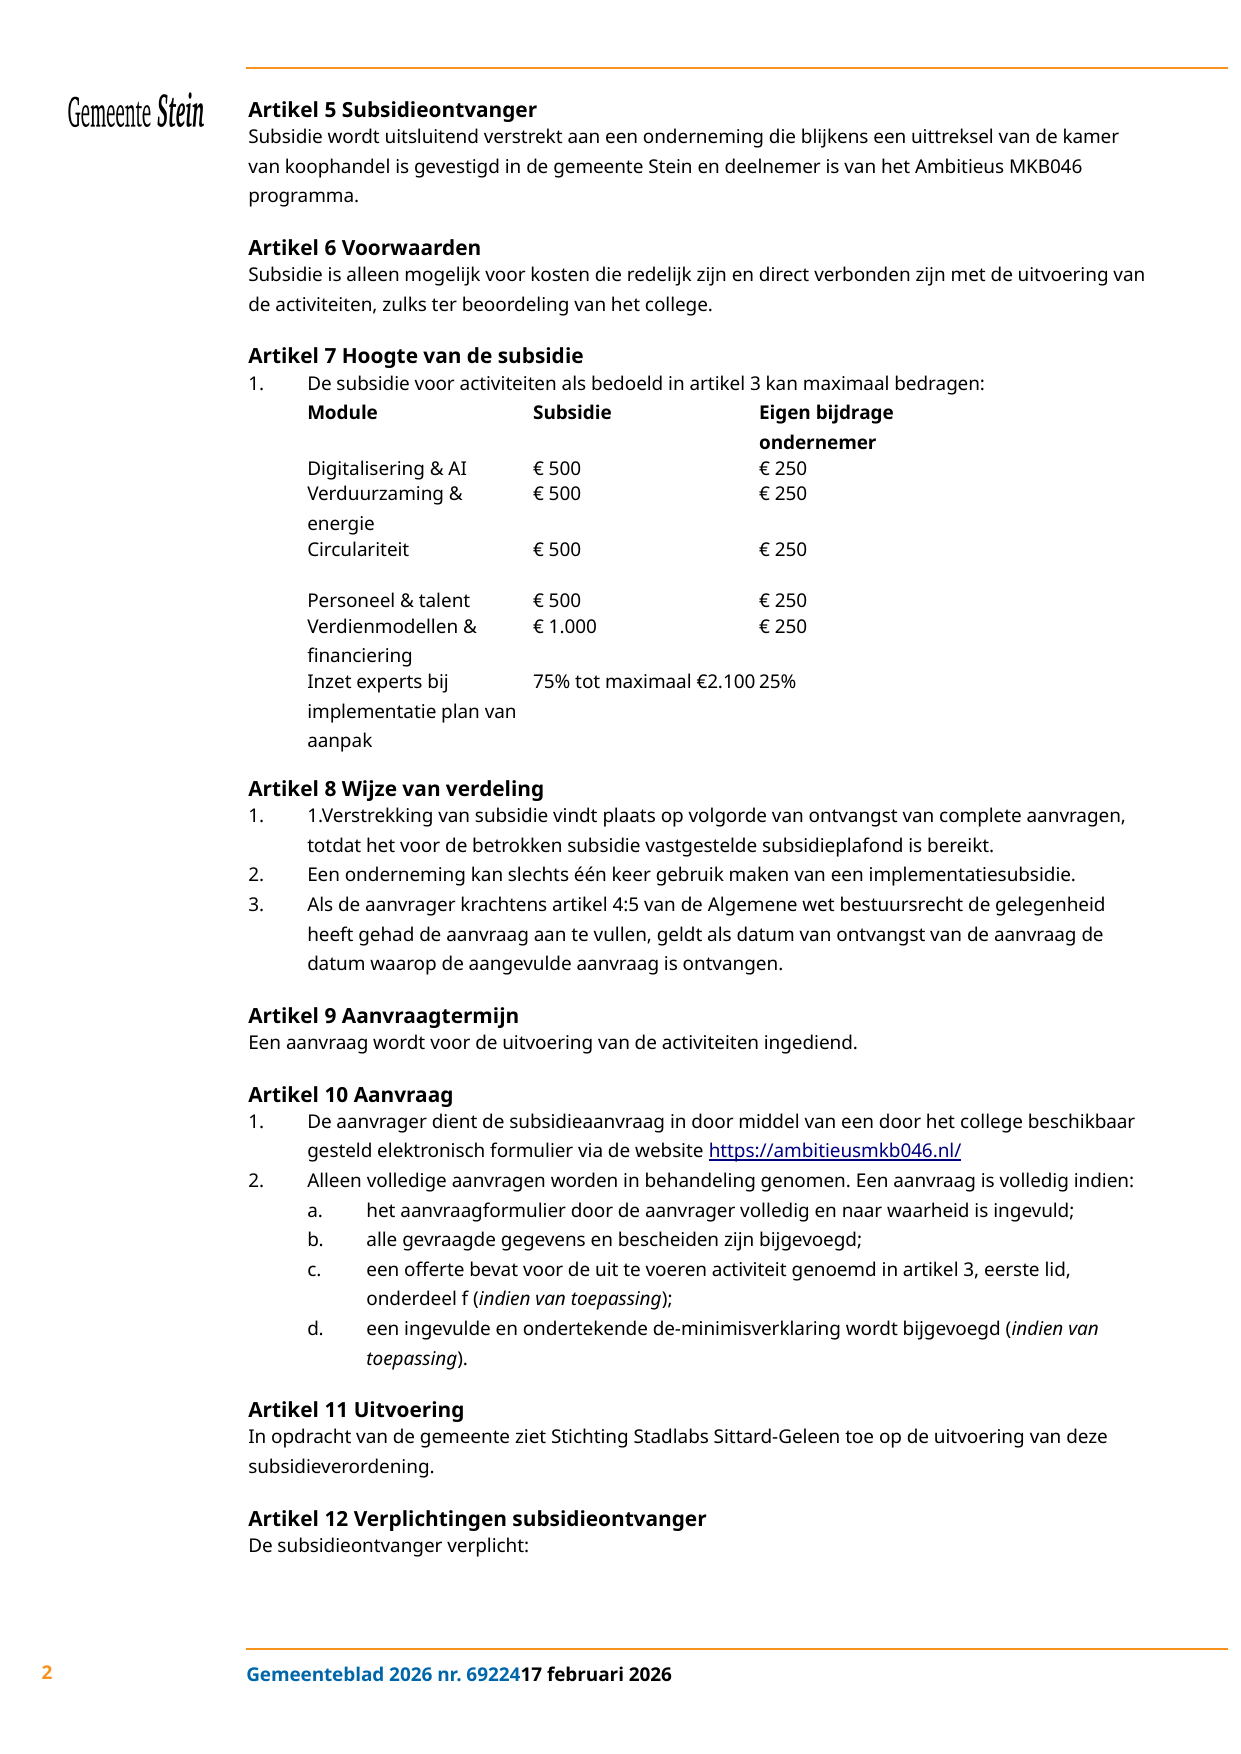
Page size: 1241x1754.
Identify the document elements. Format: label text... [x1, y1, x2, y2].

table_cell € 500 [533, 587, 759, 613]
table_cell € 500 [533, 480, 759, 536]
text Artikel 5 Subsidieontvanger [248, 95, 1152, 123]
text De subsidieontvanger verplicht: [248, 1532, 1152, 1558]
text Artikel 11 Uitvoering [248, 1395, 1152, 1424]
table_cell € 250 [759, 536, 985, 587]
table_cell [985, 613, 1211, 668]
table_cell € 500 [533, 536, 759, 587]
picture [41, 47, 231, 172]
list Alleen volledige aanvragen worden in behandeling genomen. Een aanvraag is volledig indien: [248, 1167, 1152, 1193]
table_header [985, 399, 1211, 455]
text Artikel 8 Wijze van verdeling [248, 774, 1152, 802]
table_cell € 250 [759, 480, 985, 536]
table_cell Verduurzaming & energie [307, 480, 533, 536]
text Artikel 7 Hoogte van de subsidie [248, 341, 1152, 370]
table_cell € 250 [759, 587, 985, 613]
table_cell [985, 536, 1211, 561]
list het aanvraagformulier door de aanvrager volledig en naar waarheid is ingevuld; [307, 1197, 1152, 1223]
list een offerte bevat voor de uit te voeren activiteit genoemd in artikel 3, eerste lid, onderdeel f (indien van toepassing); [307, 1256, 1152, 1311]
list De aanvrager dient de subsidieaanvraag in door middel van een door het college beschikbaar gesteld elektronisch formulier via de website https://ambitieusmkb046.nl/ [248, 1108, 1152, 1163]
list Als de aanvrager krachtens artikel 4:5 van de Algemene wet bestuursrecht de gelegenheid heeft gehad de aanvraag aan te vullen, geldt als datum van ontvangst van de aanvraag de datum waarop de aangevulde aanvraag is ontvangen. [248, 891, 1152, 976]
table_cell Circulariteit [307, 536, 533, 587]
text Een aanvraag wordt voor de uitvoering van de activiteiten ingediend. [248, 1029, 1152, 1055]
table_cell [985, 587, 1211, 613]
table_cell [985, 480, 1211, 536]
table_cell Inzet experts bij implementatie plan van aanpak [307, 668, 533, 753]
text Artikel 6 Voorwaarden [248, 233, 1152, 261]
table_cell Personeel & talent [307, 587, 533, 613]
table_cell [985, 668, 1211, 753]
table_cell Verdienmodellen & financiering [307, 613, 533, 668]
table_header Module [307, 399, 533, 455]
table_cell 25% [759, 668, 985, 753]
list De subsidie voor activiteiten als bedoeld in artikel 3 kan maximaal bedragen: [248, 370, 1152, 395]
table_header Eigen bijdrage ondernemer [759, 399, 985, 455]
text Subsidie wordt uitsluitend verstrekt aan een onderneming die blijkens een uittreksel van de kamer van koophandel is gevestigd in de gemeente Stein en deelnemer is van het Ambitieus MKB046 programma. [248, 123, 1152, 208]
table_cell € 250 [759, 613, 985, 668]
table_cell € 500 [533, 455, 759, 480]
table_cell € 250 [759, 455, 985, 480]
text Subsidie is alleen mogelijk voor kosten die redelijk zijn en direct verbonden zijn met de uitvoering van de activiteiten, zulks ter beoordeling van het college. [248, 261, 1152, 317]
table_header Subsidie [533, 399, 759, 455]
table_cell € 1.000 [533, 613, 759, 668]
text Artikel 9 Aanvraagtermijn [248, 1001, 1152, 1029]
list alle gevraagde gegevens en bescheiden zijn bijgevoegd; [307, 1226, 1152, 1252]
table_cell 75% tot maximaal €2.100 [533, 668, 759, 753]
list 1.Verstrekking van subsidie vindt plaats op volgorde van ontvangst van complete aanvragen, totdat het voor de betrokken subsidie vastgestelde subsidieplafond is bereikt. [248, 802, 1152, 858]
list Een onderneming kan slechts één keer gebruik maken van een implementatiesubsidie. [248, 862, 1152, 887]
text In opdracht van de gemeente ziet Stichting Stadlabs Sittard-Geleen toe op de uitvoering van deze subsidieverordening. [248, 1424, 1152, 1479]
table_cell [985, 561, 1211, 587]
table_cell Digitalisering & AI [307, 455, 533, 480]
text Artikel 10 Aanvraag [248, 1080, 1152, 1108]
list een ingevulde en ondertekende de-minimisverklaring wordt bijgevoegd (indien van toepassing). [307, 1315, 1152, 1371]
text Artikel 12 Verplichtingen subsidieontvanger [248, 1504, 1152, 1532]
table_cell [985, 455, 1211, 480]
